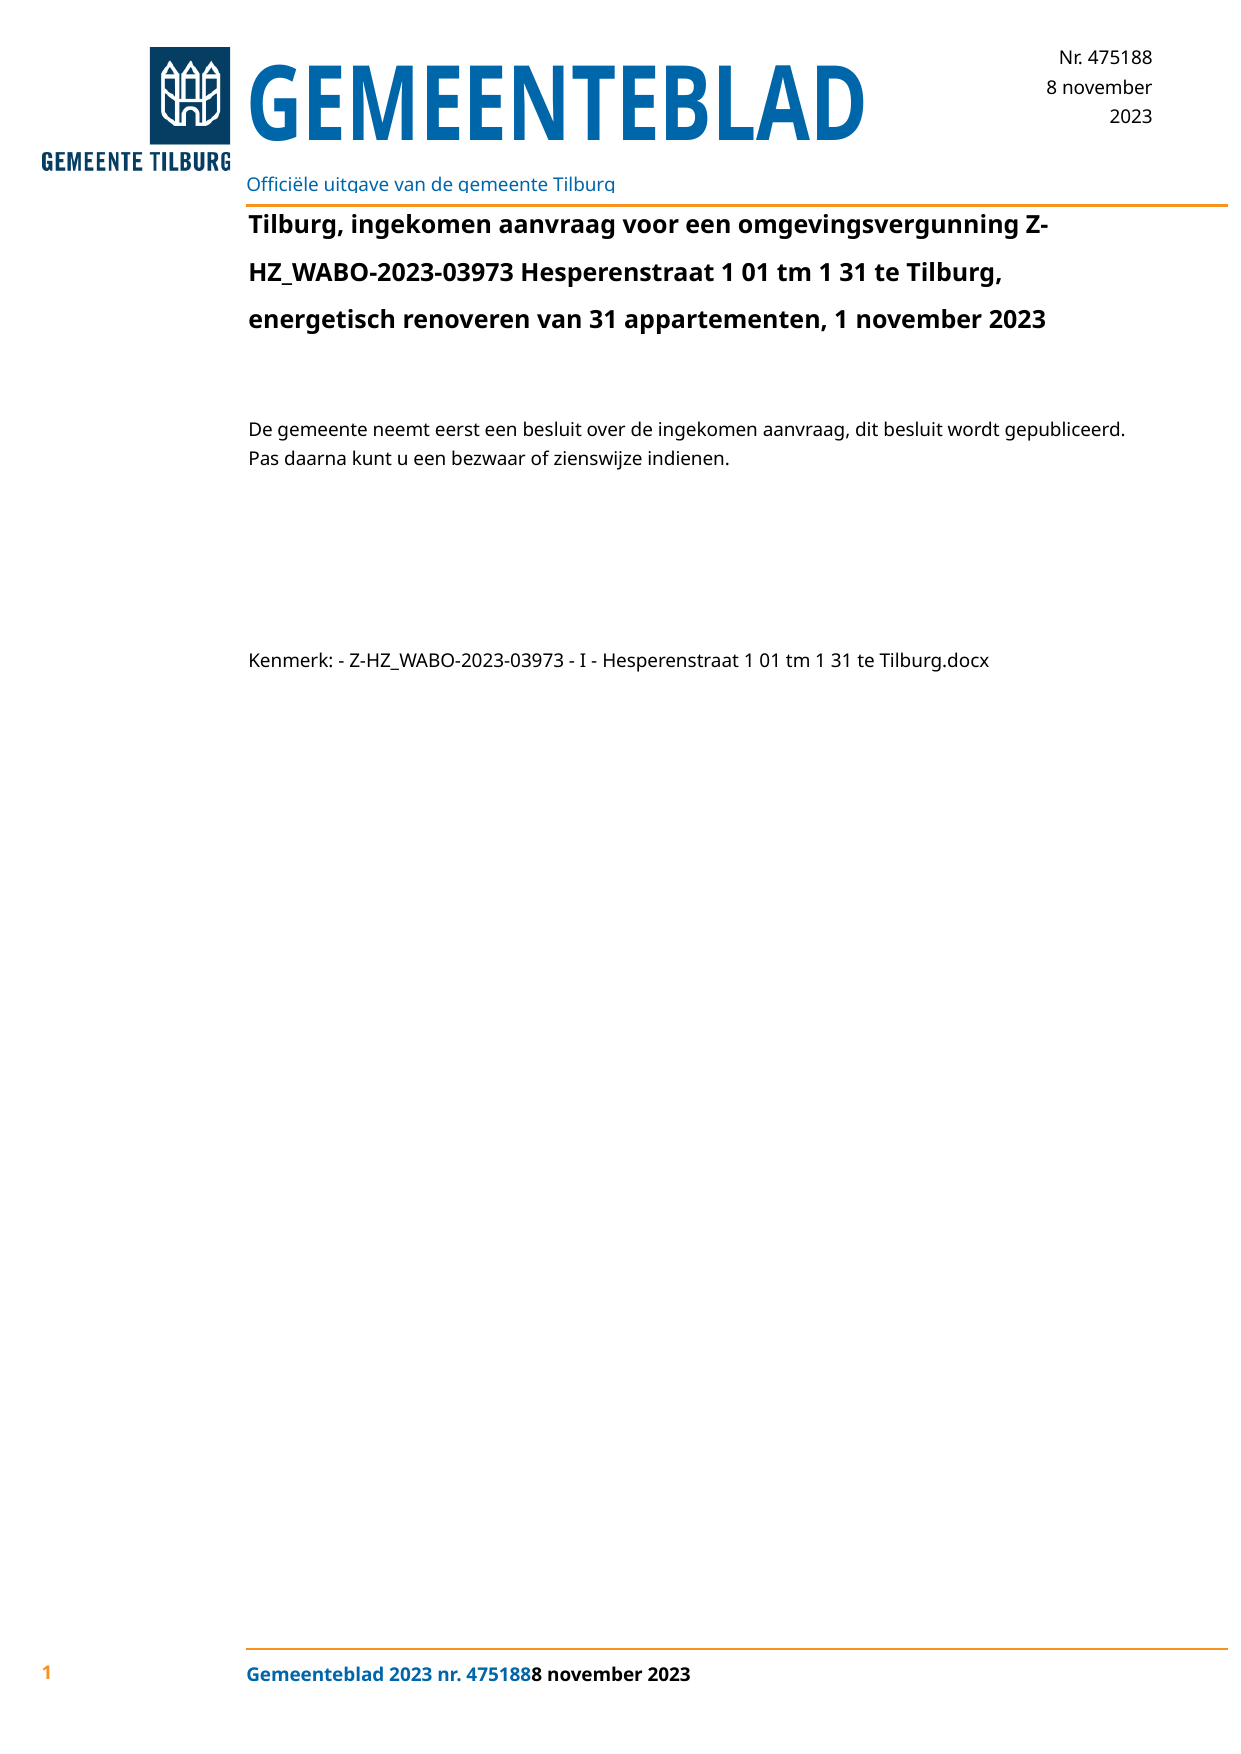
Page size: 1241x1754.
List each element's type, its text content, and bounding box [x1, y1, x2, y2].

text Kenmerk: - Z-HZ_WABO-2023-03973 - I - Hesperenstraat 1 01 tm 1 31 te Tilburg.docx [248, 647, 1152, 673]
text De gemeente neemt eerst een besluit over de ingekomen aanvraag, dit besluit wordt gepubliceerd. Pas daarna kunt u een bezwaar of zienswijze indienen. [248, 416, 1152, 471]
text Tilburg, ingekomen aanvraag voor een omgevingsvergunning Z-HZ_WABO-2023-03973 Hesperenstraat 1 01 tm 1 31 te Tilburg, energetisch renoveren van 31 appartementen, 1 november 2023 [248, 207, 1152, 336]
picture [41, 47, 231, 172]
